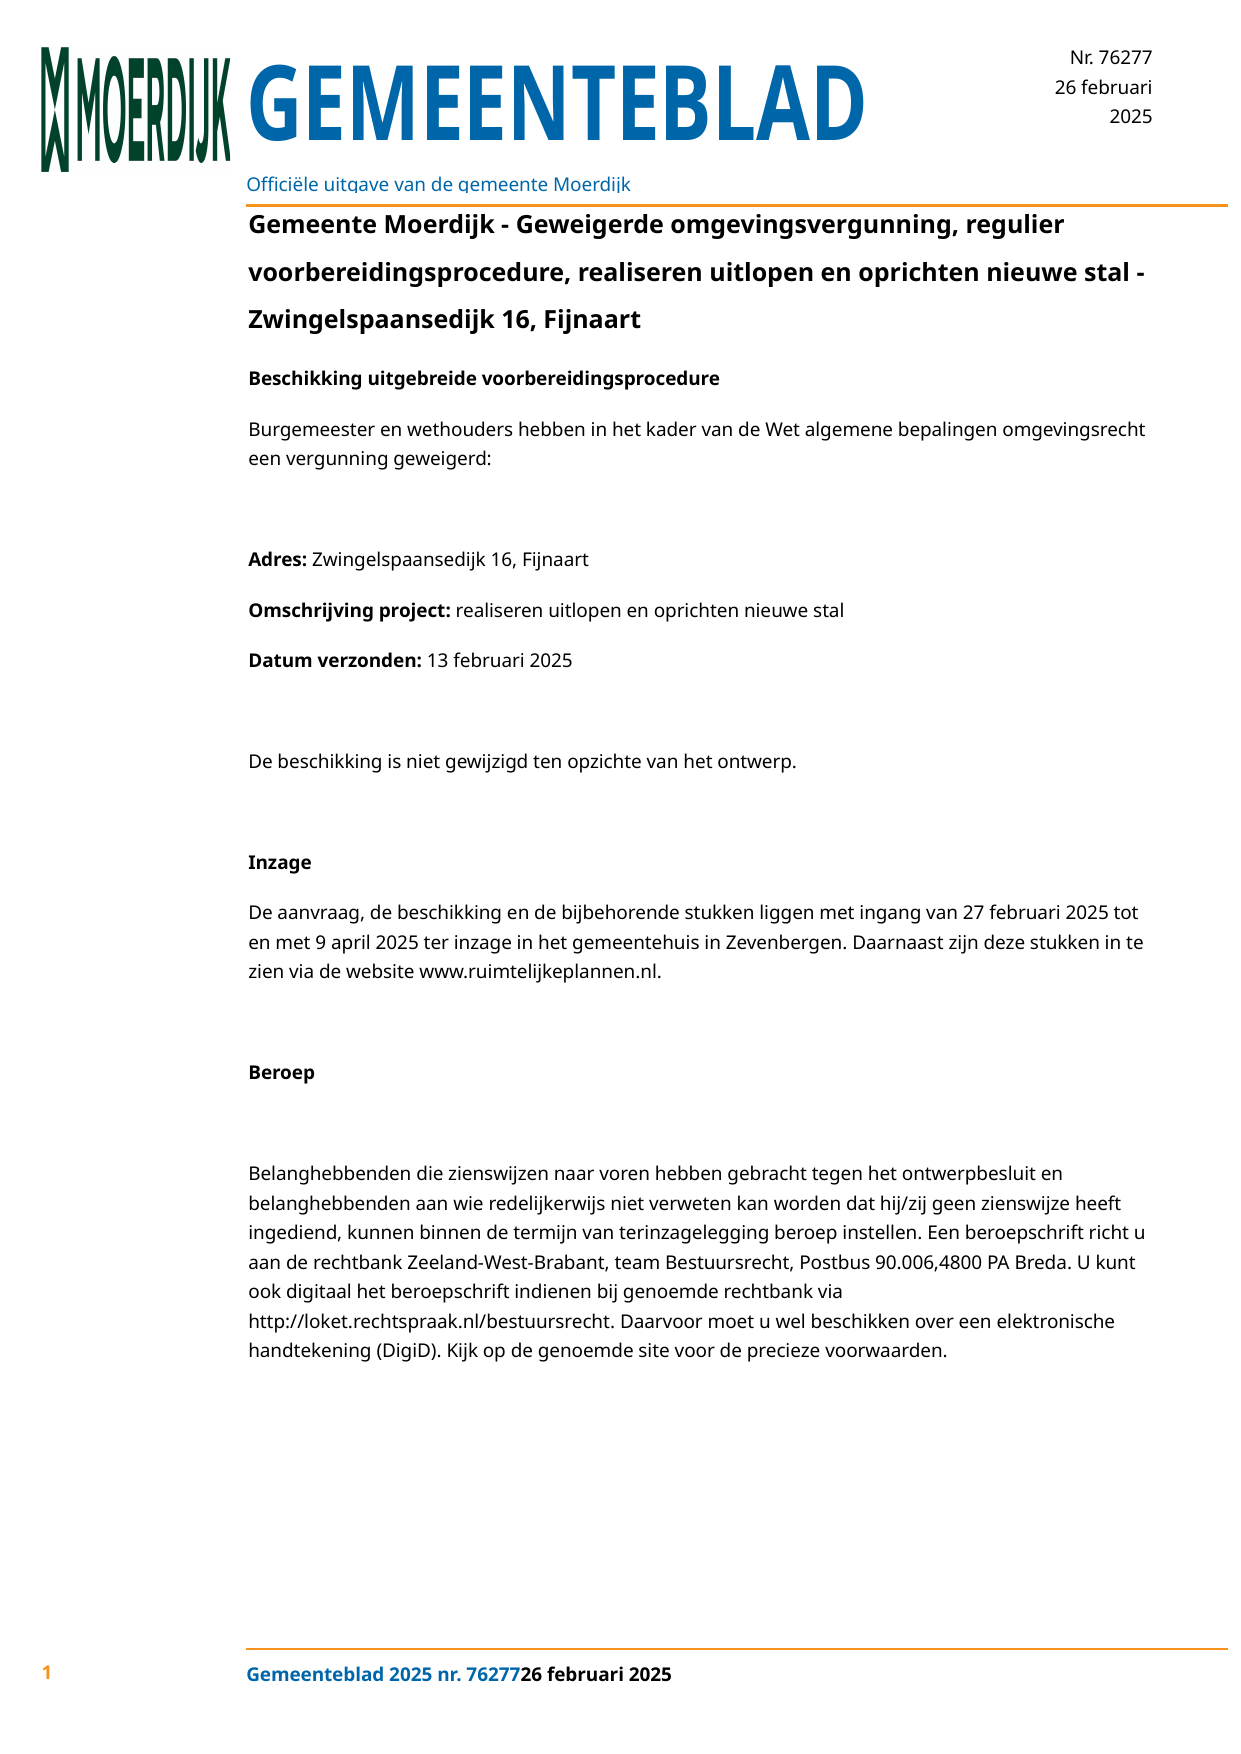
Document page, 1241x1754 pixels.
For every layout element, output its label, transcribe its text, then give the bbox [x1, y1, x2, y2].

text Adres: Zwingelspaansedijk 16, Fijnaart [248, 546, 1152, 572]
text De beschikking is niet gewijzigd ten opzichte van het ontwerp. [248, 748, 1152, 774]
text Omschrijving project: realiseren uitlopen en oprichten nieuwe stal [248, 597, 1152, 622]
text De aanvraag, de beschikking en de bijbehorende stukken liggen met ingang van 27 februari 2025 tot en met 9 april 2025 ter inzage in het gemeentehuis in Zevenbergen. Daarnaast zijn deze stukken in te zien via de website www.ruimtelijkeplannen.nl. [248, 899, 1152, 984]
text Beschikking uitgebreide voorbereidingsprocedure [248, 366, 1152, 391]
text Inzage [248, 849, 1152, 874]
text Datum verzonden: 13 februari 2025 [248, 647, 1152, 673]
text Gemeente Moerdijk - Geweigerde omgevingsvergunning, regulier voorbereidingsprocedure, realiseren uitlopen en oprichten nieuwe stal - Zwingelspaansedijk 16, Fijnaart [248, 207, 1152, 336]
text Belanghebbenden die zienswijzen naar voren hebben gebracht tegen het ontwerpbesluit en belanghebbenden aan wie redelijkerwijs niet verweten kan worden dat hij/zij geen zienswijze heeft ingediend, kunnen binnen de termijn van terinzagelegging beroep instellen. Een beroepschrift richt u aan de rechtbank Zeeland-West-Brabant, team Bestuursrecht, Postbus 90.006,4800 PA Breda. U kunt ook digitaal het beroepschrift indienen bij genoemde rechtbank via http://loket.rechtspraak.nl/bestuursrecht. Daarvoor moet u wel beschikken over een elektronische handtekening (DigiD). Kijk op de genoemde site voor de precieze voorwaarden. [248, 1160, 1152, 1363]
text Beroep [248, 1059, 1152, 1085]
picture [41, 47, 231, 172]
text Burgemeester en wethouders hebben in het kader van de Wet algemene bepalingen omgevingsrecht een vergunning geweigerd: [248, 416, 1152, 471]
